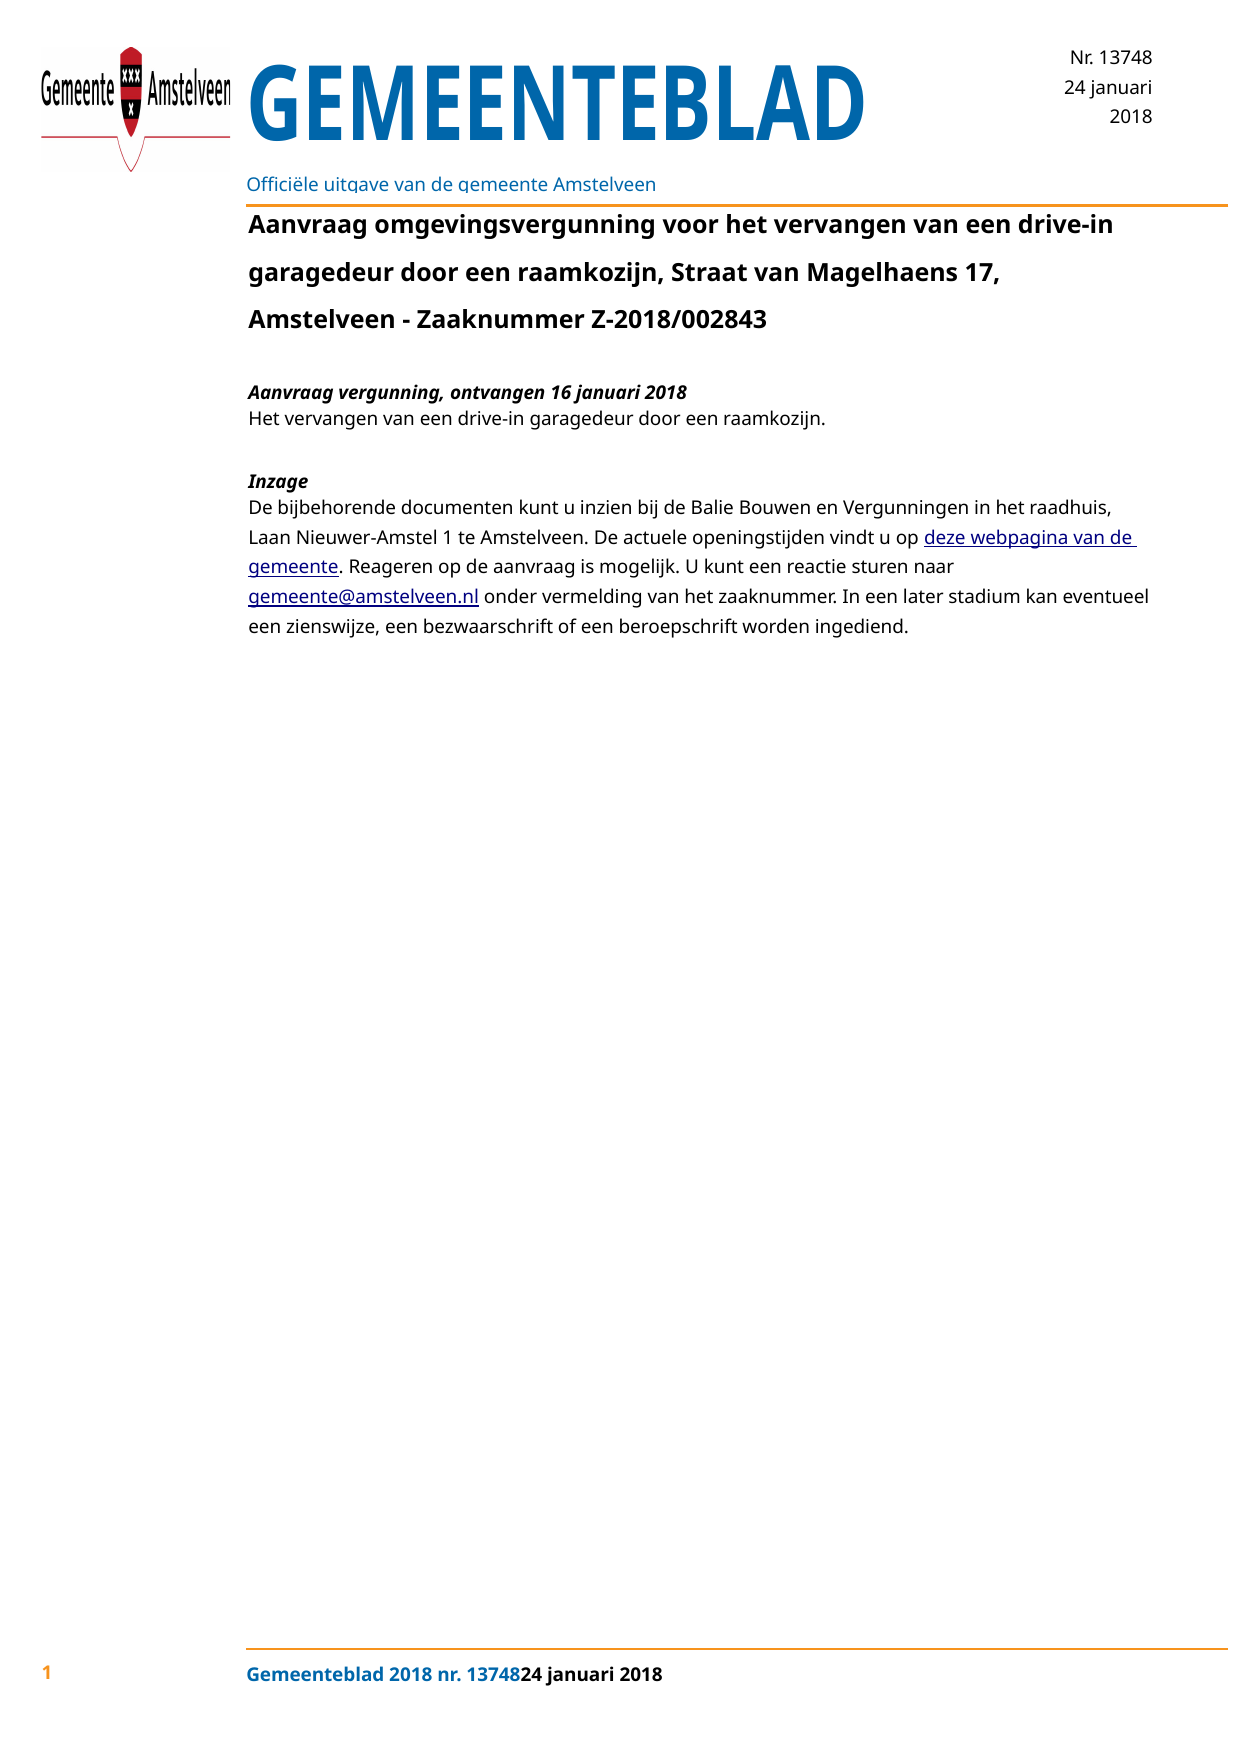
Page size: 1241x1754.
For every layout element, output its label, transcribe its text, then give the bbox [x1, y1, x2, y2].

text Inzage [248, 469, 1152, 494]
text Het vervangen van een drive-in garagedeur door een raamkozijn. [248, 405, 1152, 431]
text De bijbehorende documenten kunt u inzien bij de Balie Bouwen en Vergunningen in het raadhuis, Laan Nieuwer-Amstel 1 te Amstelveen. De actuele openingstijden vindt u op deze webpagina van de gemeente. Reageren op de aanvraag is mogelijk. U kunt een reactie sturen naar gemeente@amstelveen.nl onder vermelding van het zaaknummer. In een later stadium kan eventueel een zienswijze, een bezwaarschrift of een beroepschrift worden ingediend. [248, 494, 1152, 638]
text Aanvraag omgevingsvergunning voor het vervangen van een drive-in garagedeur door een raamkozijn, Straat van Magelhaens 17, Amstelveen - Zaaknummer Z-2018/002843 [248, 207, 1152, 336]
text Aanvraag vergunning, ontvangen 16 januari 2018 [248, 379, 1152, 405]
picture [41, 47, 231, 172]
